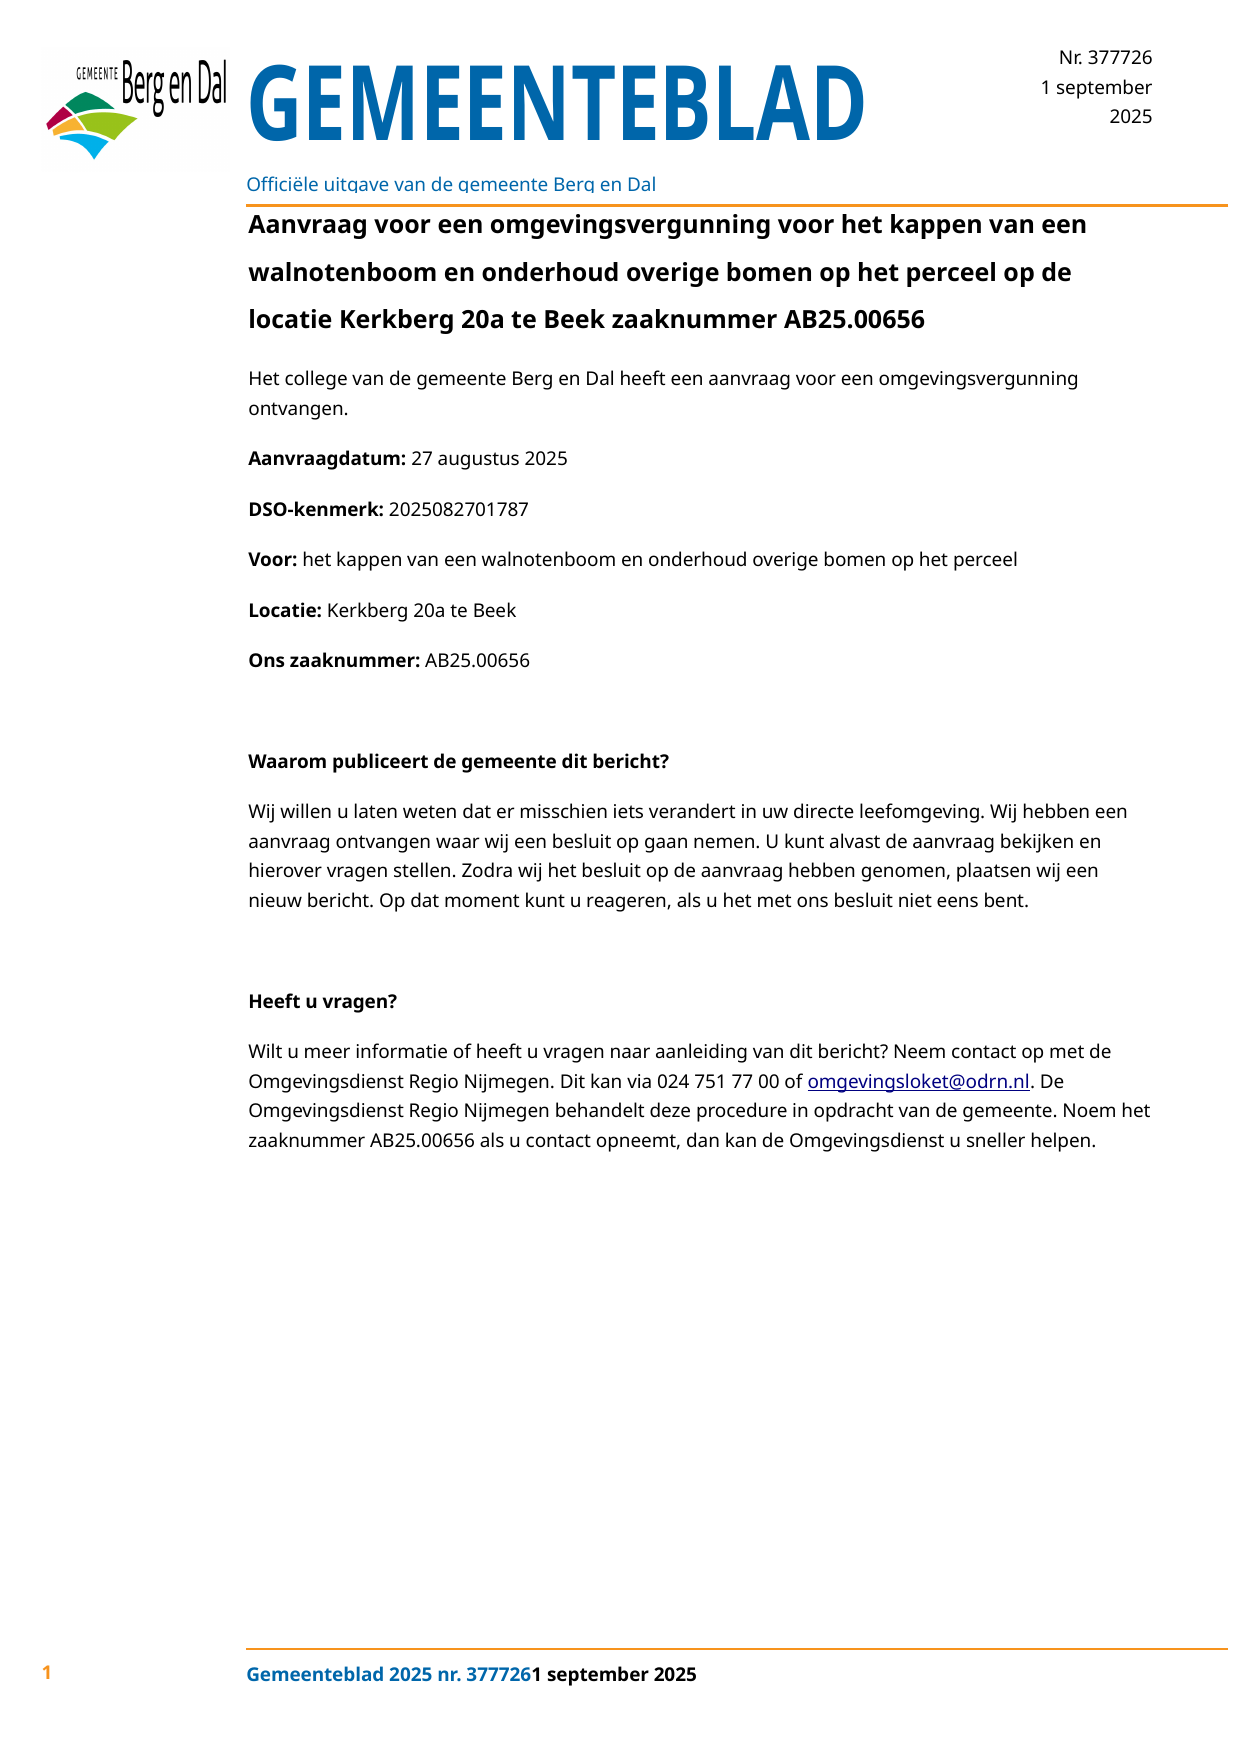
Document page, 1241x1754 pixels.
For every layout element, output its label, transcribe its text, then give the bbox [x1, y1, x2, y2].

text Wij willen u laten weten dat er misschien iets verandert in uw directe leefomgeving. Wij hebben een aanvraag ontvangen waar wij een besluit op gaan nemen. U kunt alvast de aanvraag bekijken en hierover vragen stellen. Zodra wij het besluit op de aanvraag hebben genomen, plaatsen wij een nieuw bericht. Op dat moment kunt u reageren, als u het met ons besluit niet eens bent. [248, 798, 1152, 913]
text Voor: het kappen van een walnotenboom en onderhoud overige bomen op het perceel [248, 546, 1152, 572]
text Aanvraag voor een omgevingsvergunning voor het kappen van een walnotenboom en onderhoud overige bomen op het perceel op de locatie Kerkberg 20a te Beek zaaknummer AB25.00656 [248, 207, 1152, 336]
text Locatie: Kerkberg 20a te Beek [248, 597, 1152, 622]
text Aanvraagdatum: 27 augustus 2025 [248, 446, 1152, 471]
text Het college van de gemeente Berg en Dal heeft een aanvraag voor een omgevingsvergunning ontvangen. [248, 366, 1152, 421]
text Ons zaaknummer: AB25.00656 [248, 647, 1152, 673]
text Wilt u meer informatie of heeft u vragen naar aanleiding van dit bericht? Neem contact op met de Omgevingsdienst Regio Nijmegen. Dit kan via 024 751 77 00 of omgevingsloket@odrn.nl. De Omgevingsdienst Regio Nijmegen behandelt deze procedure in opdracht van de gemeente. Noem het zaaknummer AB25.00656 als u contact opneemt, dan kan de Omgevingsdienst u sneller helpen. [248, 1038, 1152, 1153]
text Waarom publiceert de gemeente dit bericht? [248, 748, 1152, 774]
picture [41, 47, 231, 172]
text DSO-kenmerk: 2025082701787 [248, 496, 1152, 522]
text Heeft u vragen? [248, 988, 1152, 1014]
